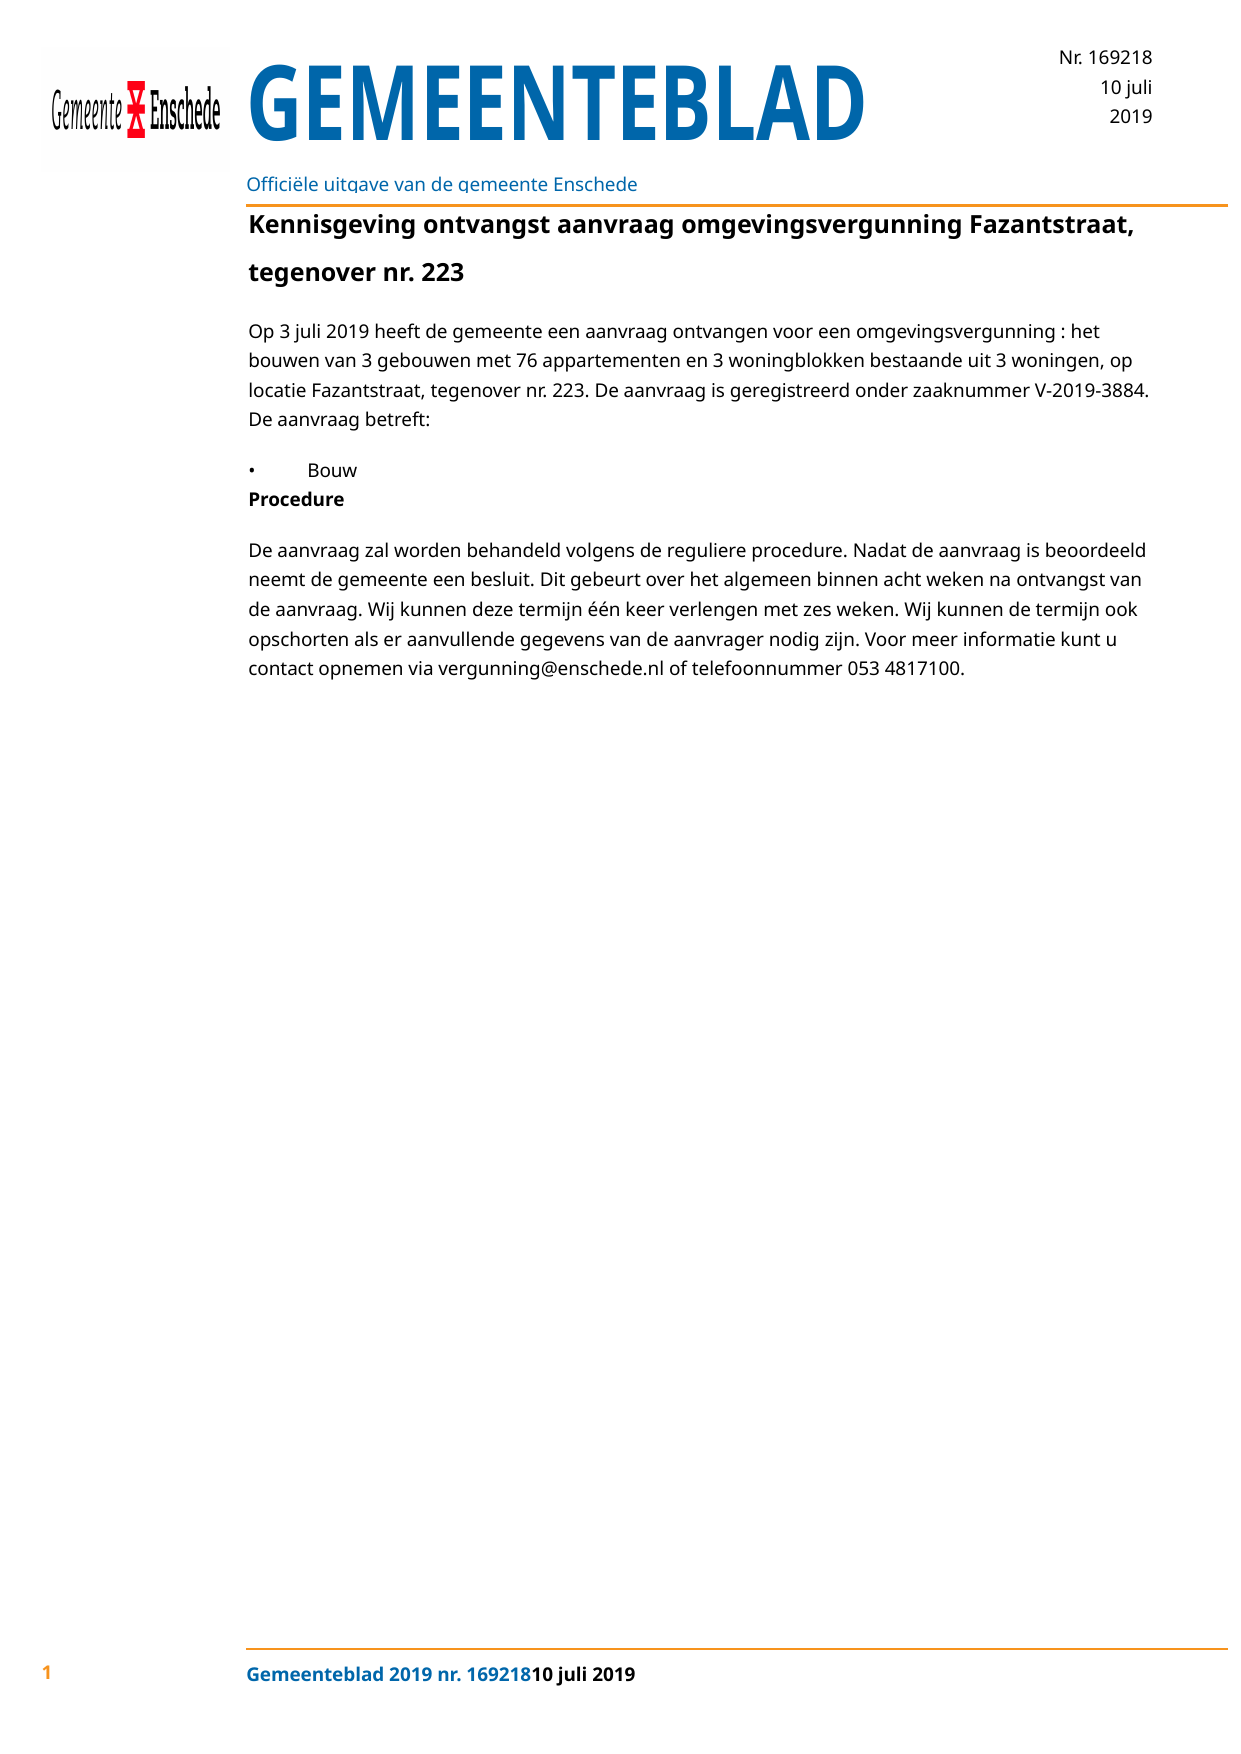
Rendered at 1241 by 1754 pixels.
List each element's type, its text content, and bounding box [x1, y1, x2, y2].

picture [41, 47, 231, 172]
list Bouw [248, 457, 1152, 483]
text Op 3 juli 2019 heeft de gemeente een aanvraag ontvangen voor een omgevingsvergunning : het bouwen van 3 gebouwen met 76 appartementen en 3 woningblokken bestaande uit 3 woningen, op locatie Fazantstraat, tegenover nr. 223. De aanvraag is geregistreerd onder zaaknummer V-2019-3884. De aanvraag betreft: [248, 318, 1152, 432]
text Procedure [248, 487, 1152, 512]
text De aanvraag zal worden behandeld volgens de reguliere procedure. Nadat de aanvraag is beoordeeld neemt de gemeente een besluit. Dit gebeurt over het algemeen binnen acht weken na ontvangst van de aanvraag. Wij kunnen deze termijn één keer verlengen met zes weken. Wij kunnen de termijn ook opschorten als er aanvullende gegevens van de aanvrager nodig zijn. Voor meer informatie kunt u contact opnemen via vergunning@enschede.nl of telefoonnummer 053 4817100. [248, 537, 1152, 681]
text Kennisgeving ontvangst aanvraag omgevingsvergunning Fazantstraat, tegenover nr. 223 [248, 207, 1152, 288]
